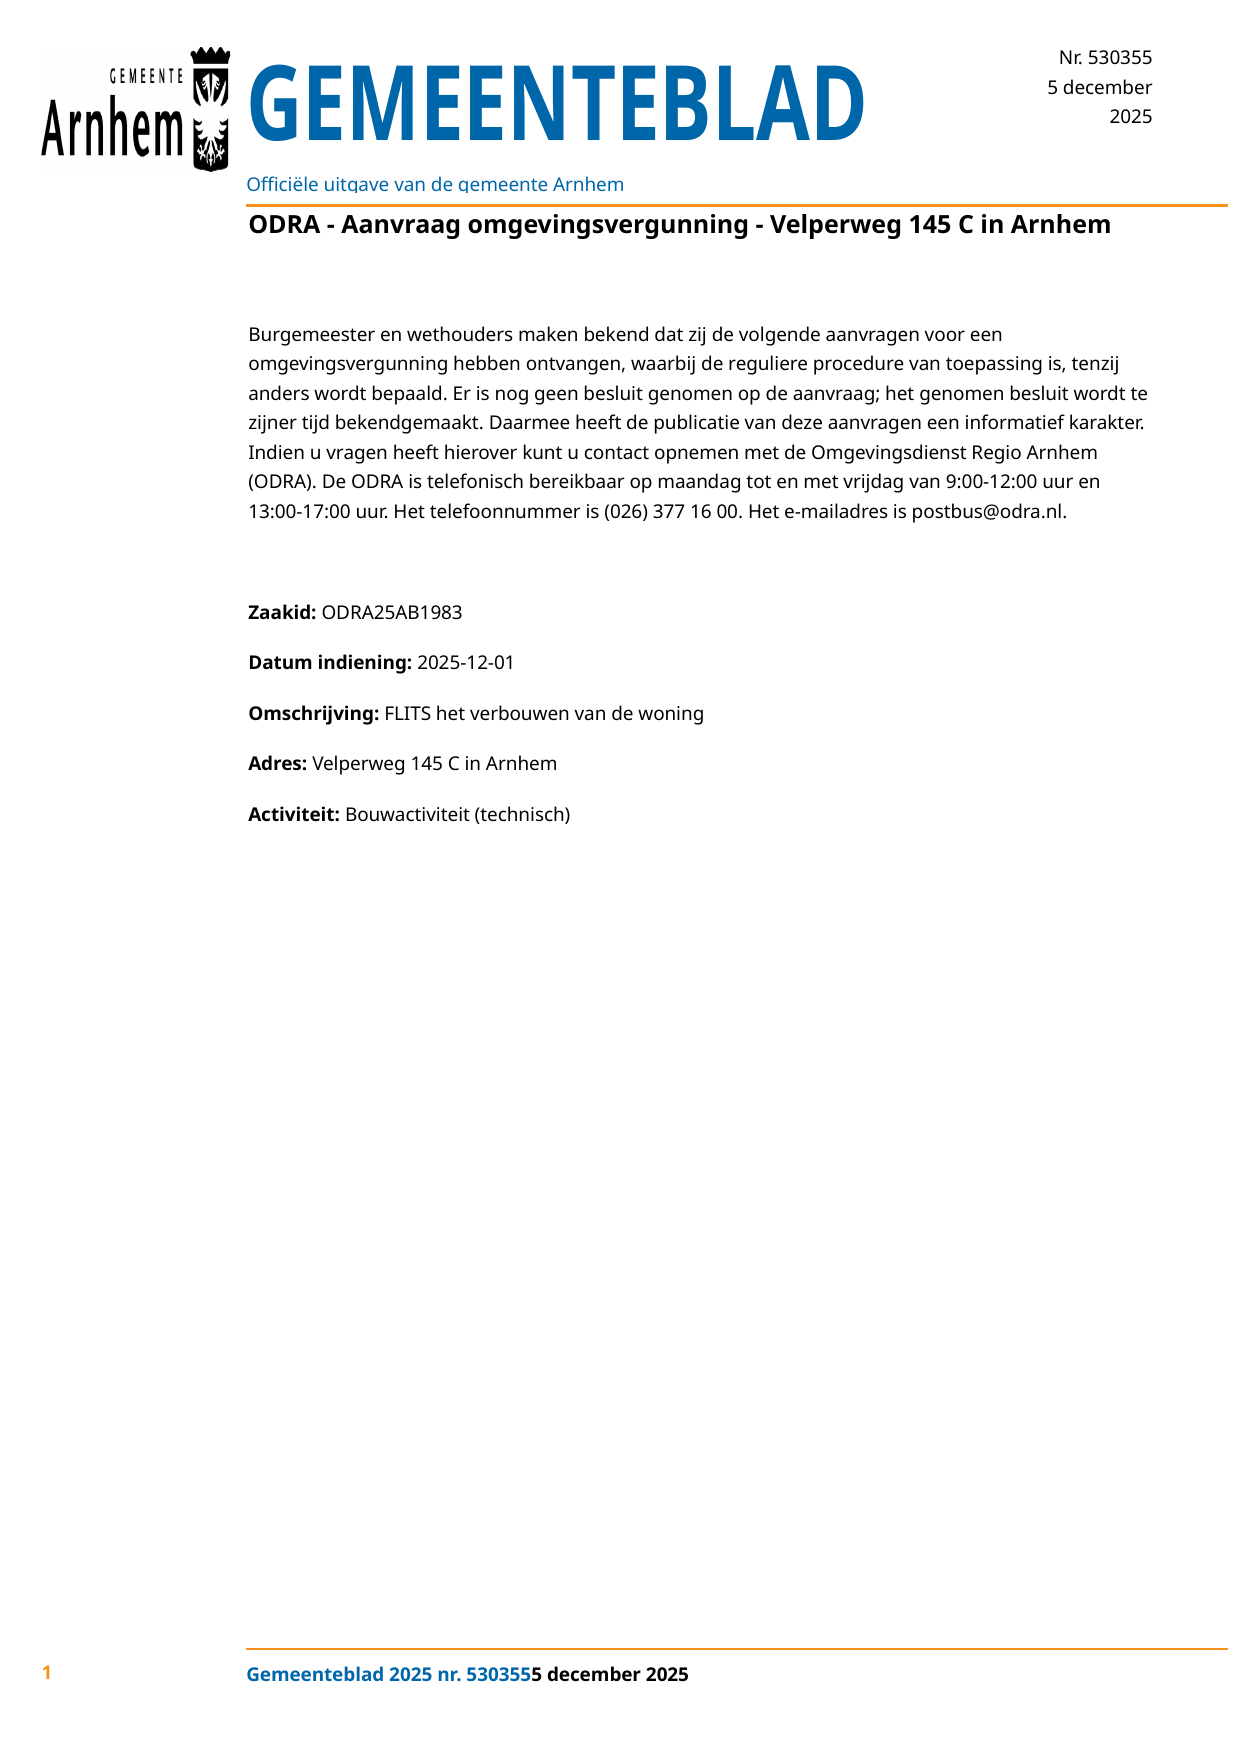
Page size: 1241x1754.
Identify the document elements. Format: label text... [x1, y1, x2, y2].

text Burgemeester en wethouders maken bekend dat zij de volgende aanvragen voor een omgevingsvergunning hebben ontvangen, waarbij de reguliere procedure van toepassing is, tenzij anders wordt bepaald. Er is nog geen besluit genomen op de aanvraag; het genomen besluit wordt te zijner tijd bekendgemaakt. Daarmee heeft de publicatie van deze aanvragen een informatief karakter. Indien u vragen heeft hierover kunt u contact opnemen met de Omgevingsdienst Regio Arnhem (ODRA). De ODRA is telefonisch bereikbaar op maandag tot en met vrijdag van 9:00-12:00 uur en 13:00-17:00 uur. Het telefoonnummer is (026) 377 16 00. Het e-mailadres is postbus@odra.nl. [248, 321, 1152, 524]
text Zaakid: ODRA25AB1983 [248, 599, 1152, 625]
text Adres: Velperweg 145 C in Arnhem [248, 750, 1152, 776]
text Activiteit: Bouwactiviteit (technisch) [248, 801, 1152, 826]
text ODRA - Aanvraag omgevingsvergunning - Velperweg 145 C in Arnhem [248, 207, 1152, 241]
picture [41, 47, 231, 172]
text Datum indiening: 2025-12-01 [248, 649, 1152, 675]
text Omschrijving: FLITS het verbouwen van de woning [248, 700, 1152, 726]
